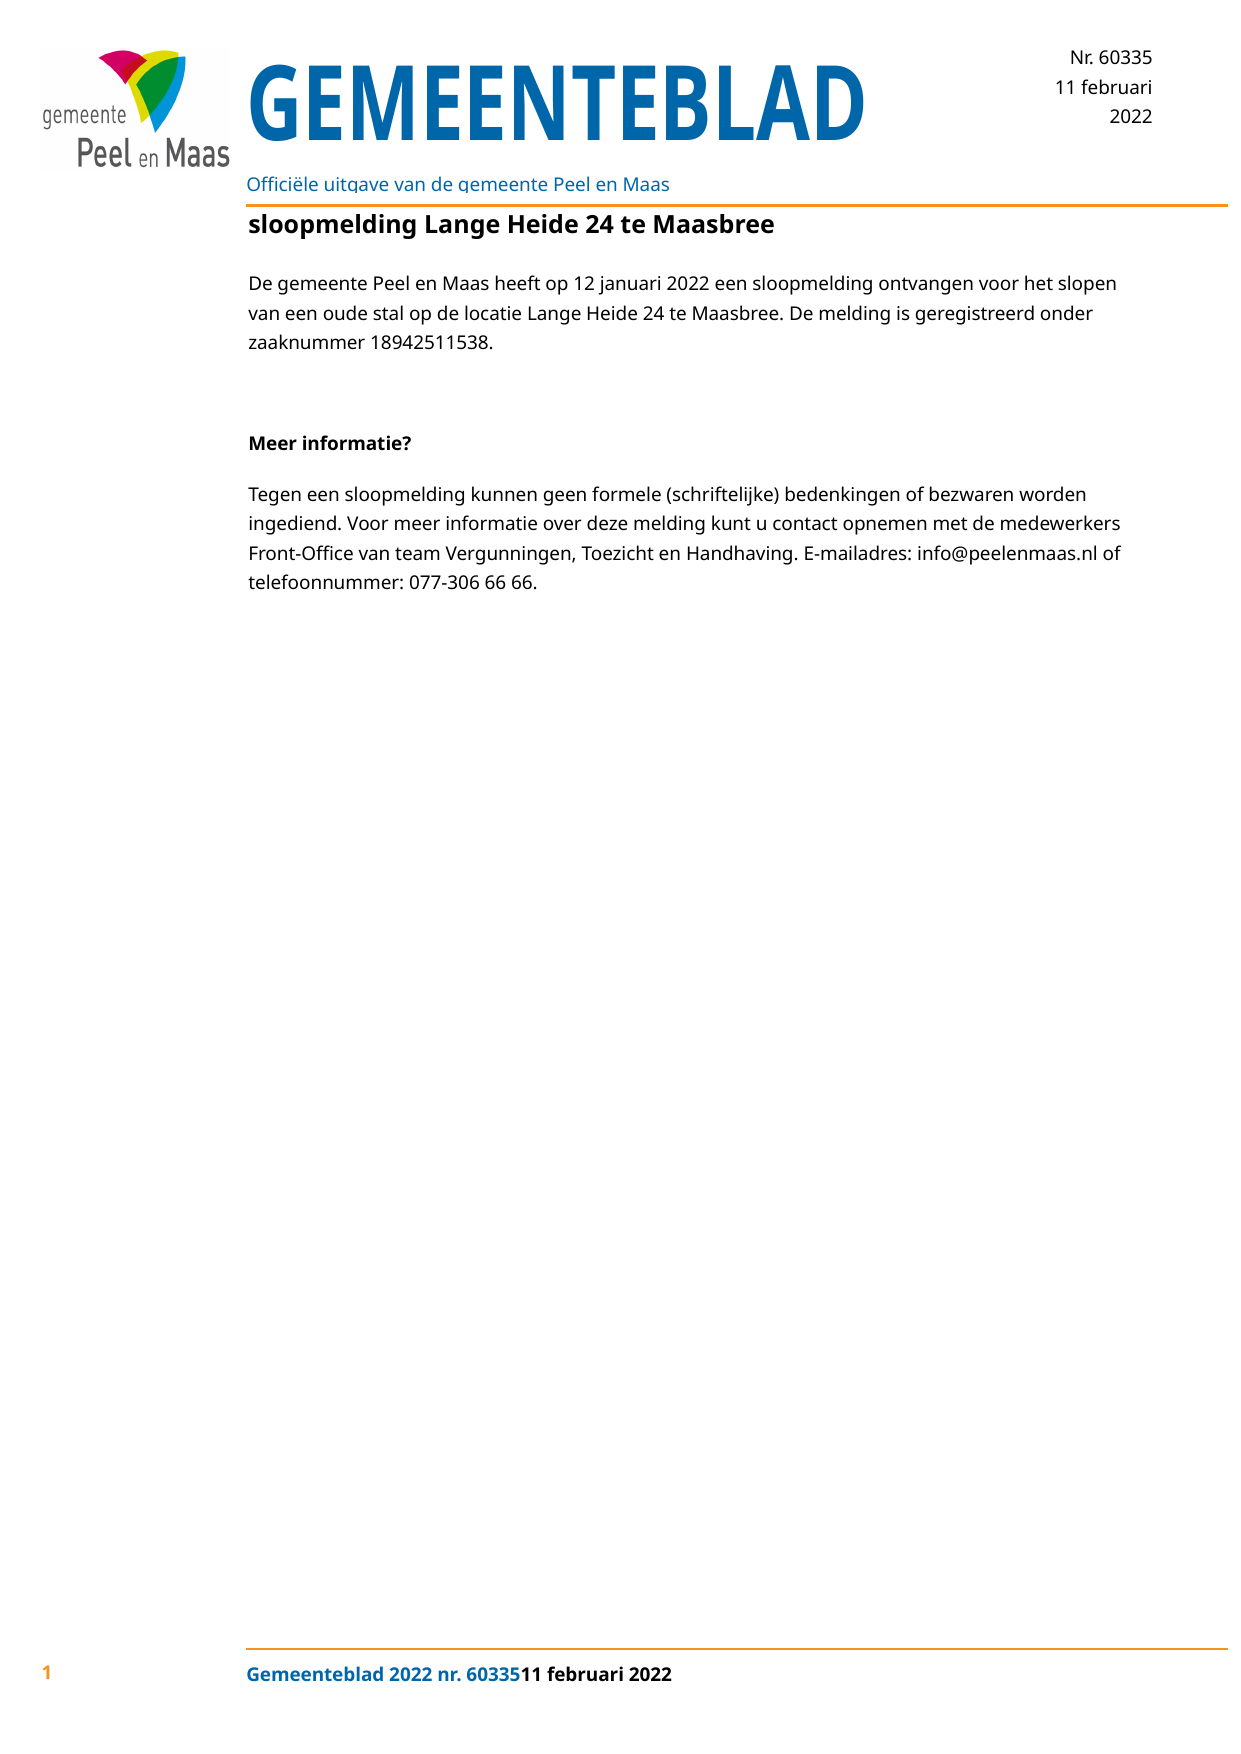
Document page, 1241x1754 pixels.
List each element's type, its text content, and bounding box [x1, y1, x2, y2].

text sloopmelding Lange Heide 24 te Maasbree [248, 207, 1152, 241]
text De gemeente Peel en Maas heeft op 12 januari 2022 een sloopmelding ontvangen voor het slopen van een oude stal op de locatie Lange Heide 24 te Maasbree. De melding is geregistreerd onder zaaknummer 18942511538. [248, 270, 1152, 355]
text Tegen een sloopmelding kunnen geen formele (schriftelijke) bedenkingen of bezwaren worden ingediend. Voor meer informatie over deze melding kunt u contact opnemen met de medewerkers Front-Office van team Vergunningen, Toezicht en Handhaving. E-mailadres: info@peelenmaas.nl of telefoonnummer: 077-306 66 66. [248, 481, 1152, 595]
text Meer informatie? [248, 430, 1152, 456]
picture [41, 47, 231, 172]
